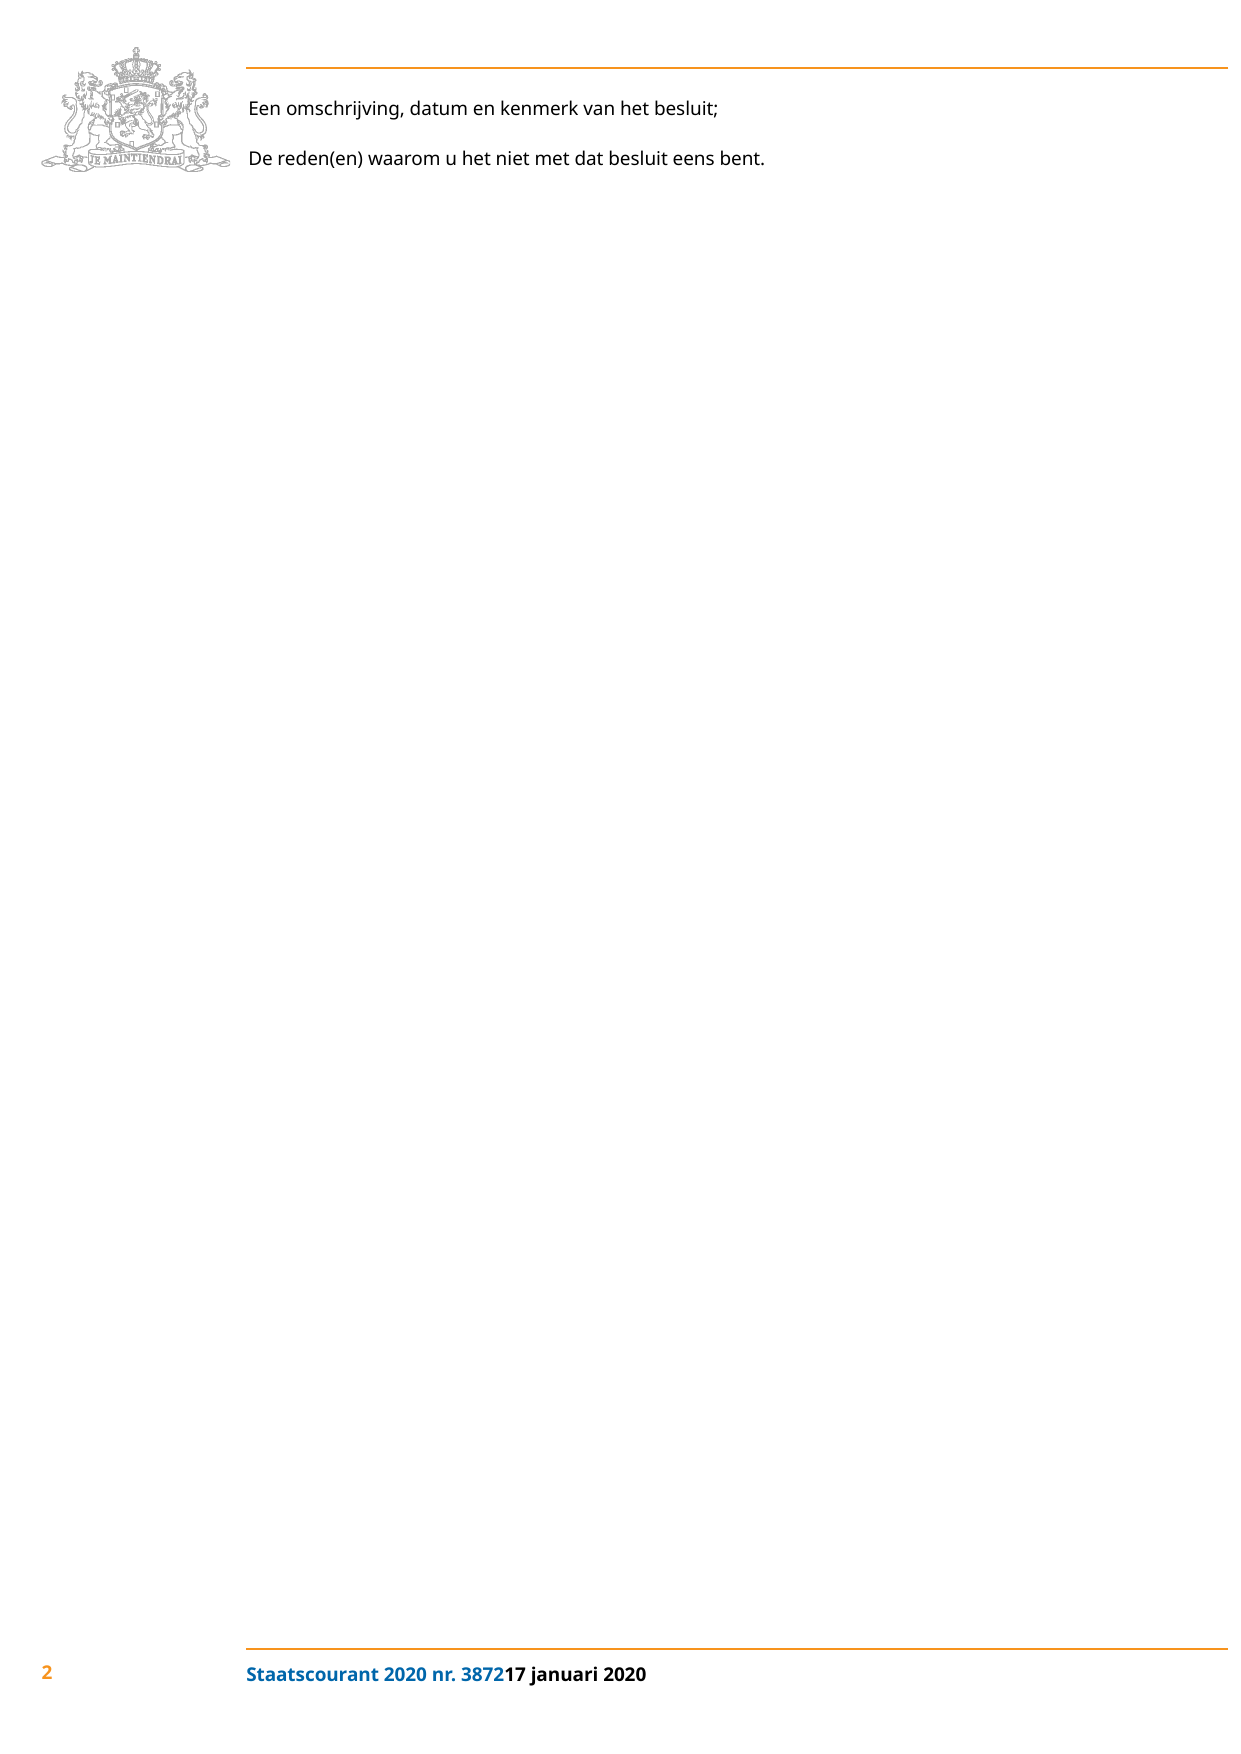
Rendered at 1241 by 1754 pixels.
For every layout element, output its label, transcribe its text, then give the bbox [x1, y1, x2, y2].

text Een omschrijving, datum en kenmerk van het besluit; [248, 95, 1152, 121]
text De reden(en) waarom u het niet met dat besluit eens bent. [248, 145, 1152, 171]
picture [41, 47, 231, 172]
